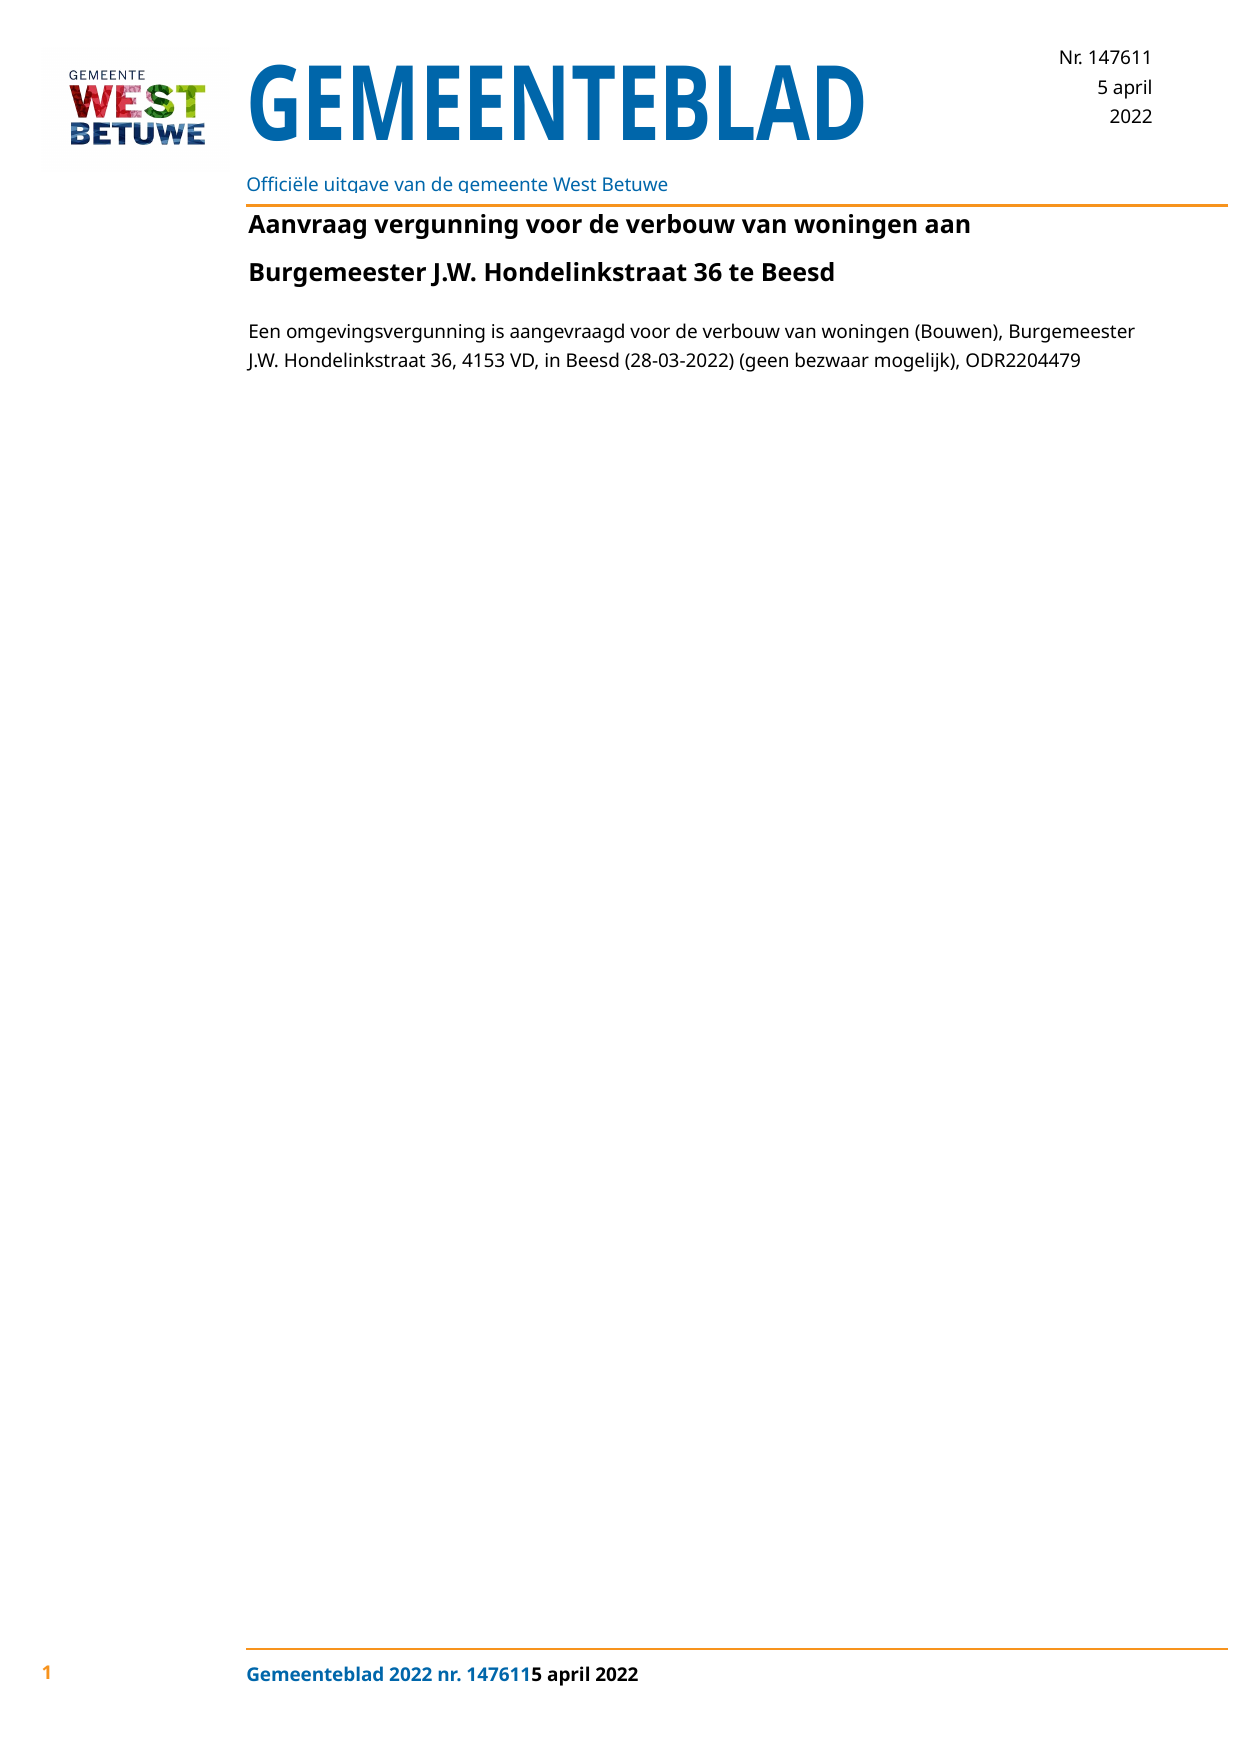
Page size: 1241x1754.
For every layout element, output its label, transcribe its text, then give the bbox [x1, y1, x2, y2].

text Aanvraag vergunning voor de verbouw van woningen aan Burgemeester J.W. Hondelinkstraat 36 te Beesd [248, 207, 1152, 288]
text Een omgevingsvergunning is aangevraagd voor de verbouw van woningen (Bouwen), Burgemeester J.W. Hondelinkstraat 36, 4153 VD, in Beesd (28-03-2022) (geen bezwaar mogelijk), ODR2204479 [248, 318, 1152, 373]
picture [41, 47, 231, 172]
